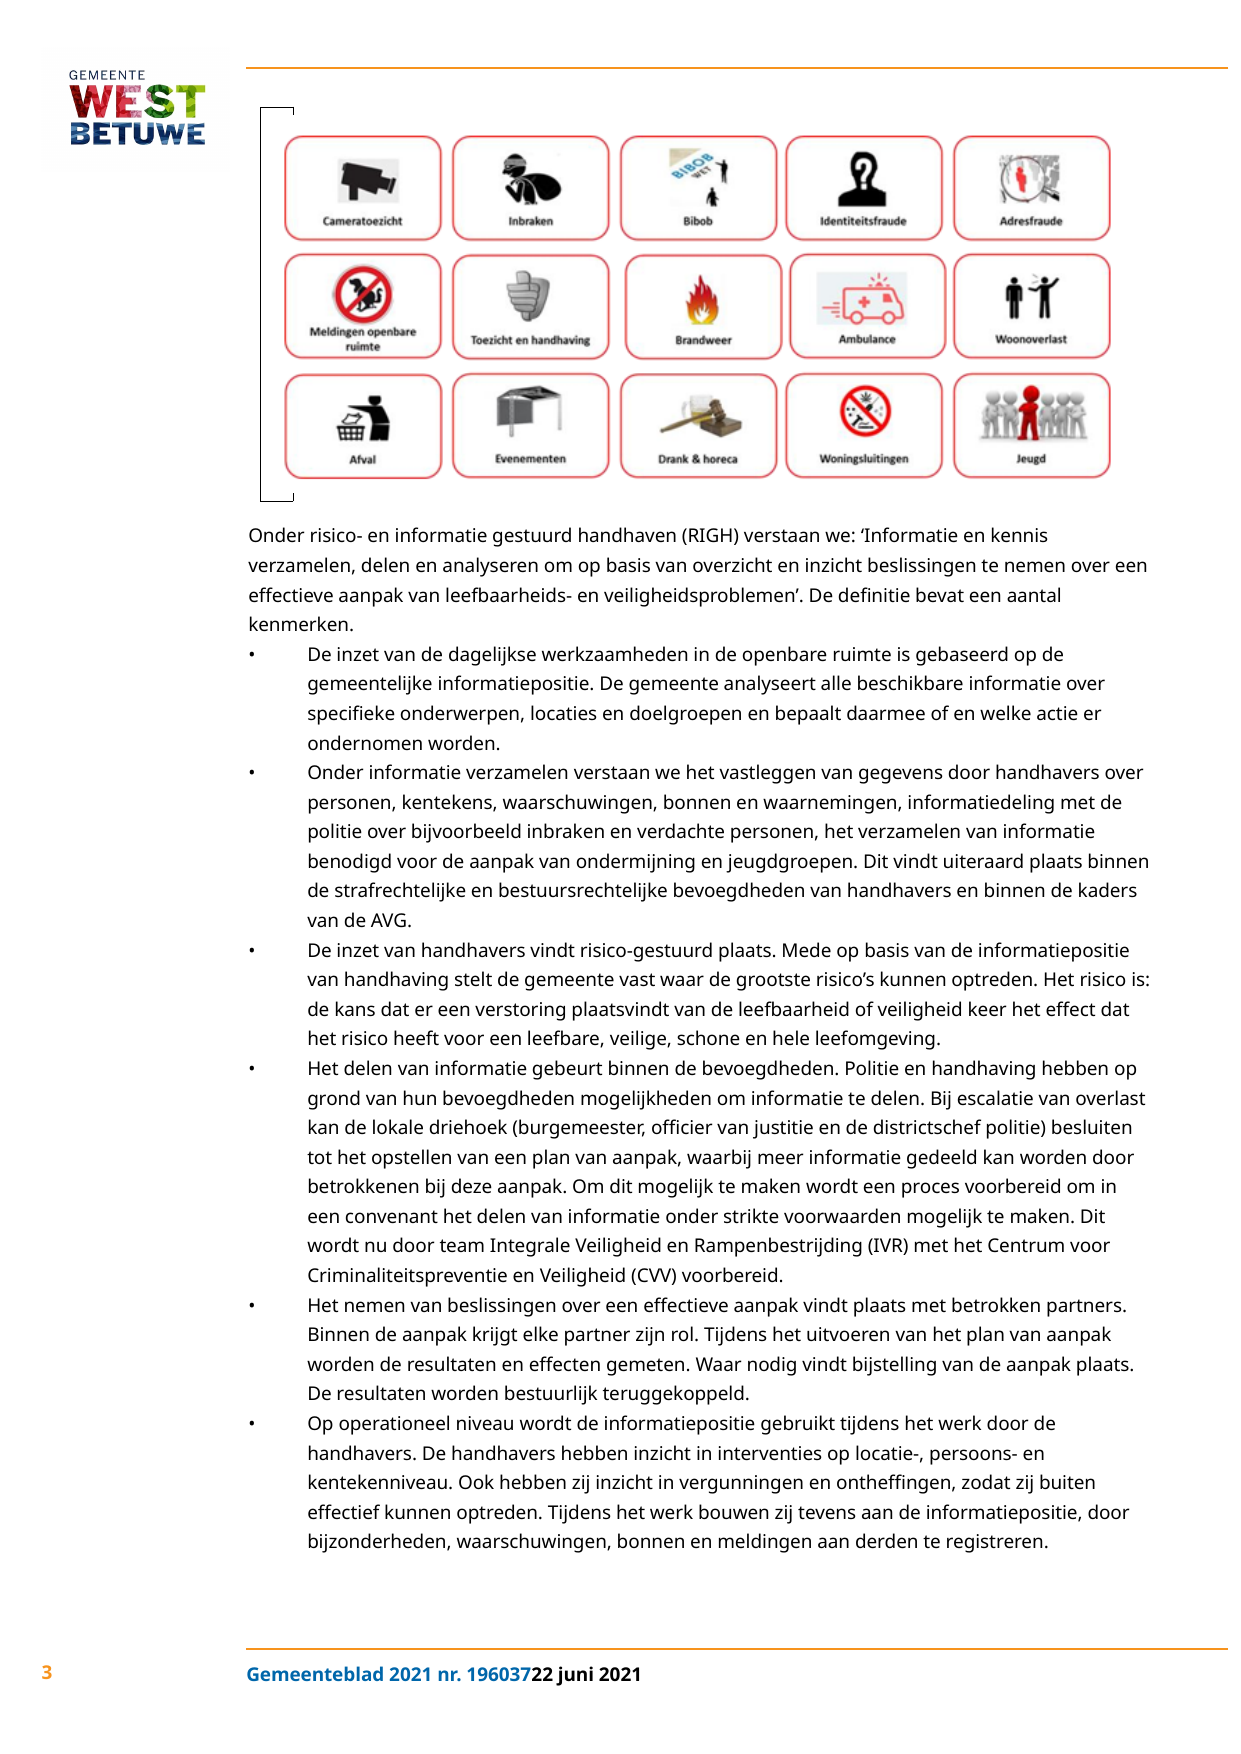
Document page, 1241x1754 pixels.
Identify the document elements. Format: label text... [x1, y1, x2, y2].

list De inzet van de dagelijkse werkzaamheden in de openbare ruimte is gebaseerd op de gemeentelijke informatiepositie. De gemeente analyseert alle beschikbare informatie over specifieke onderwerpen, locaties en doelgroepen en bepaalt daarmee of en welke actie er ondernomen worden. [248, 641, 1152, 756]
list Het nemen van beslissingen over een effectieve aanpak vindt plaats met betrokken partners. Binnen de aanpak krijgt elke partner zijn rol. Tijdens het uitvoeren van het plan van aanpak worden de resultaten en effecten gemeten. Waar nodig vindt bijstelling van de aanpak plaats. De resultaten worden bestuurlijk teruggekoppeld. [248, 1292, 1152, 1406]
text Onder risico- en informatie gestuurd handhaven (RIGH) verstaan we: ‘Informatie en kennis verzamelen, delen en analyseren om op basis van overzicht en inzicht beslissingen te nemen over een effectieve aanpak van leefbaarheids- en veiligheidsproblemen’. De definitie bevat een aantal kenmerken. [248, 523, 1152, 637]
list Op operationeel niveau wordt de informatiepositie gebruikt tijdens het werk door de handhavers. De handhavers hebben inzicht in interventies op locatie-, persoons- en kentekenniveau. Ook hebben zij inzicht in vergunningen en ontheffingen, zodat zij buiten effectief kunnen optreden. Tijdens het werk bouwen zij tevens aan de informatiepositie, door bijzonderheden, waarschuwingen, bonnen en meldingen aan derden te registreren. [248, 1410, 1152, 1554]
list Onder informatie verzamelen verstaan we het vastleggen van gegevens door handhavers over personen, kentekens, waarschuwingen, bonnen en waarnemingen, informatiedeling met de politie over bijvoorbeeld inbraken en verdachte personen, het verzamelen van informatie benodigd voor de aanpak van ondermijning en jeugdgroepen. Dit vindt uiteraard plaats binnen de strafrechtelijke en bestuursrechtelijke bevoegdheden van handhavers en binnen de kaders van de AVG. [248, 759, 1152, 933]
picture [268, 115, 1125, 493]
list De inzet van handhavers vindt risico-gestuurd plaats. Mede op basis van de informatiepositie van handhaving stelt de gemeente vast waar de grootste risico’s kunnen optreden. Het risico is: de kans dat er een verstoring plaatsvindt van de leefbaarheid of veiligheid keer het effect dat het risico heeft voor een leefbare, veilige, schone en hele leefomgeving. [248, 937, 1152, 1051]
list Het delen van informatie gebeurt binnen de bevoegdheden. Politie en handhaving hebben op grond van hun bevoegdheden mogelijkheden om informatie te delen. Bij escalatie van overlast kan de lokale driehoek (burgemeester, officier van justitie en de districtschef politie) besluiten tot het opstellen van een plan van aanpak, waarbij meer informatie gedeeld kan worden door betrokkenen bij deze aanpak. Om dit mogelijk te maken wordt een proces voorbereid om in een convenant het delen van informatie onder strikte voorwaarden mogelijk te maken. Dit wordt nu door team Integrale Veiligheid en Rampenbestrijding (IVR) met het Centrum voor Criminaliteitspreventie en Veiligheid (CVV) voorbereid. [248, 1055, 1152, 1288]
picture [41, 47, 231, 172]
